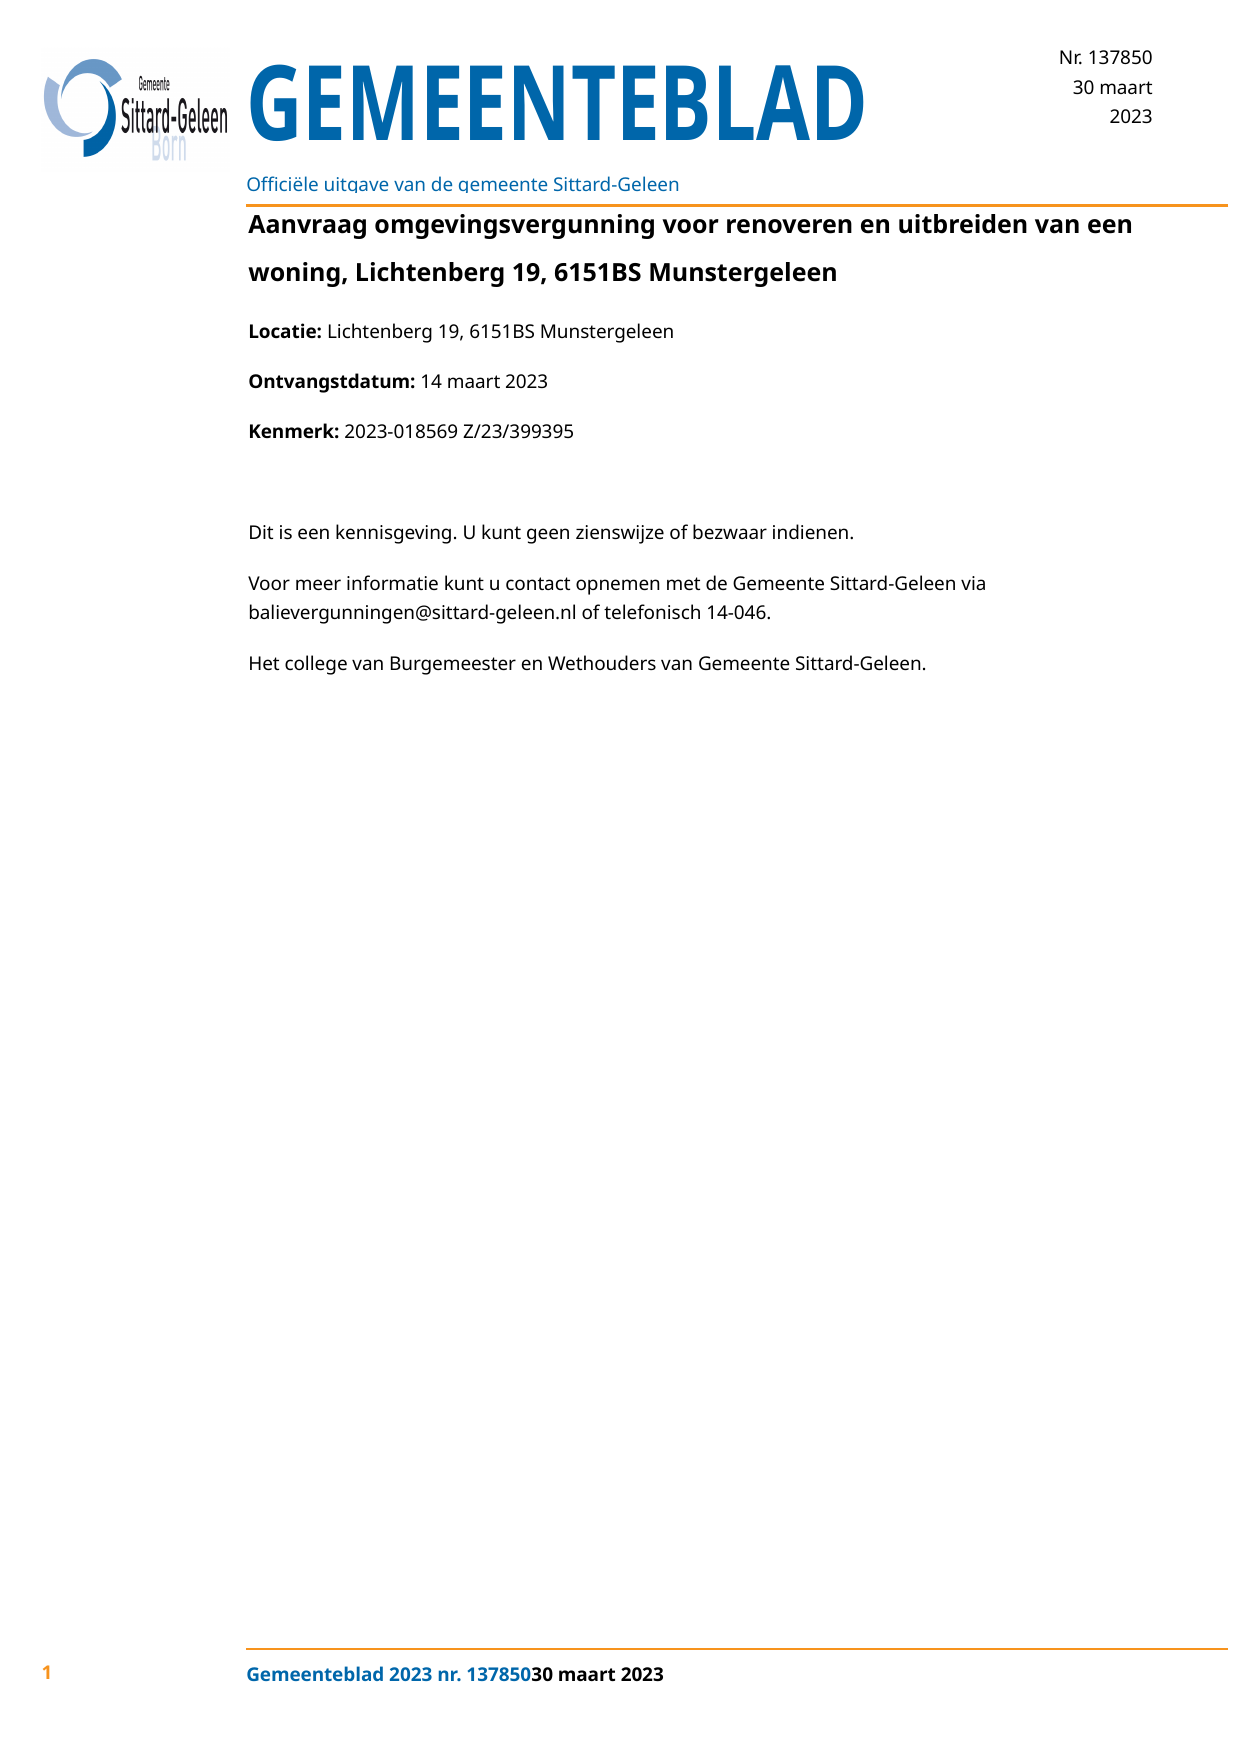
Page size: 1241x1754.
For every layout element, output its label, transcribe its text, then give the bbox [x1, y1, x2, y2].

text Aanvraag omgevingsvergunning voor renoveren en uitbreiden van een woning, Lichtenberg 19, 6151BS Munstergeleen [248, 207, 1152, 288]
text Dit is een kennisgeving. U kunt geen zienswijze of bezwaar indienen. [248, 519, 1152, 545]
text Ontvangstdatum: 14 maart 2023 [248, 368, 1152, 394]
text Locatie: Lichtenberg 19, 6151BS Munstergeleen [248, 318, 1152, 344]
text Het college van Burgemeester en Wethouders van Gemeente Sittard-Geleen. [248, 650, 1152, 676]
text Voor meer informatie kunt u contact opnemen met de Gemeente Sittard-Geleen via balievergunningen@sittard-geleen.nl of telefonisch 14-046. [248, 570, 1152, 625]
text Kenmerk: 2023-018569 Z/23/399395 [248, 419, 1152, 444]
picture [41, 47, 231, 172]
